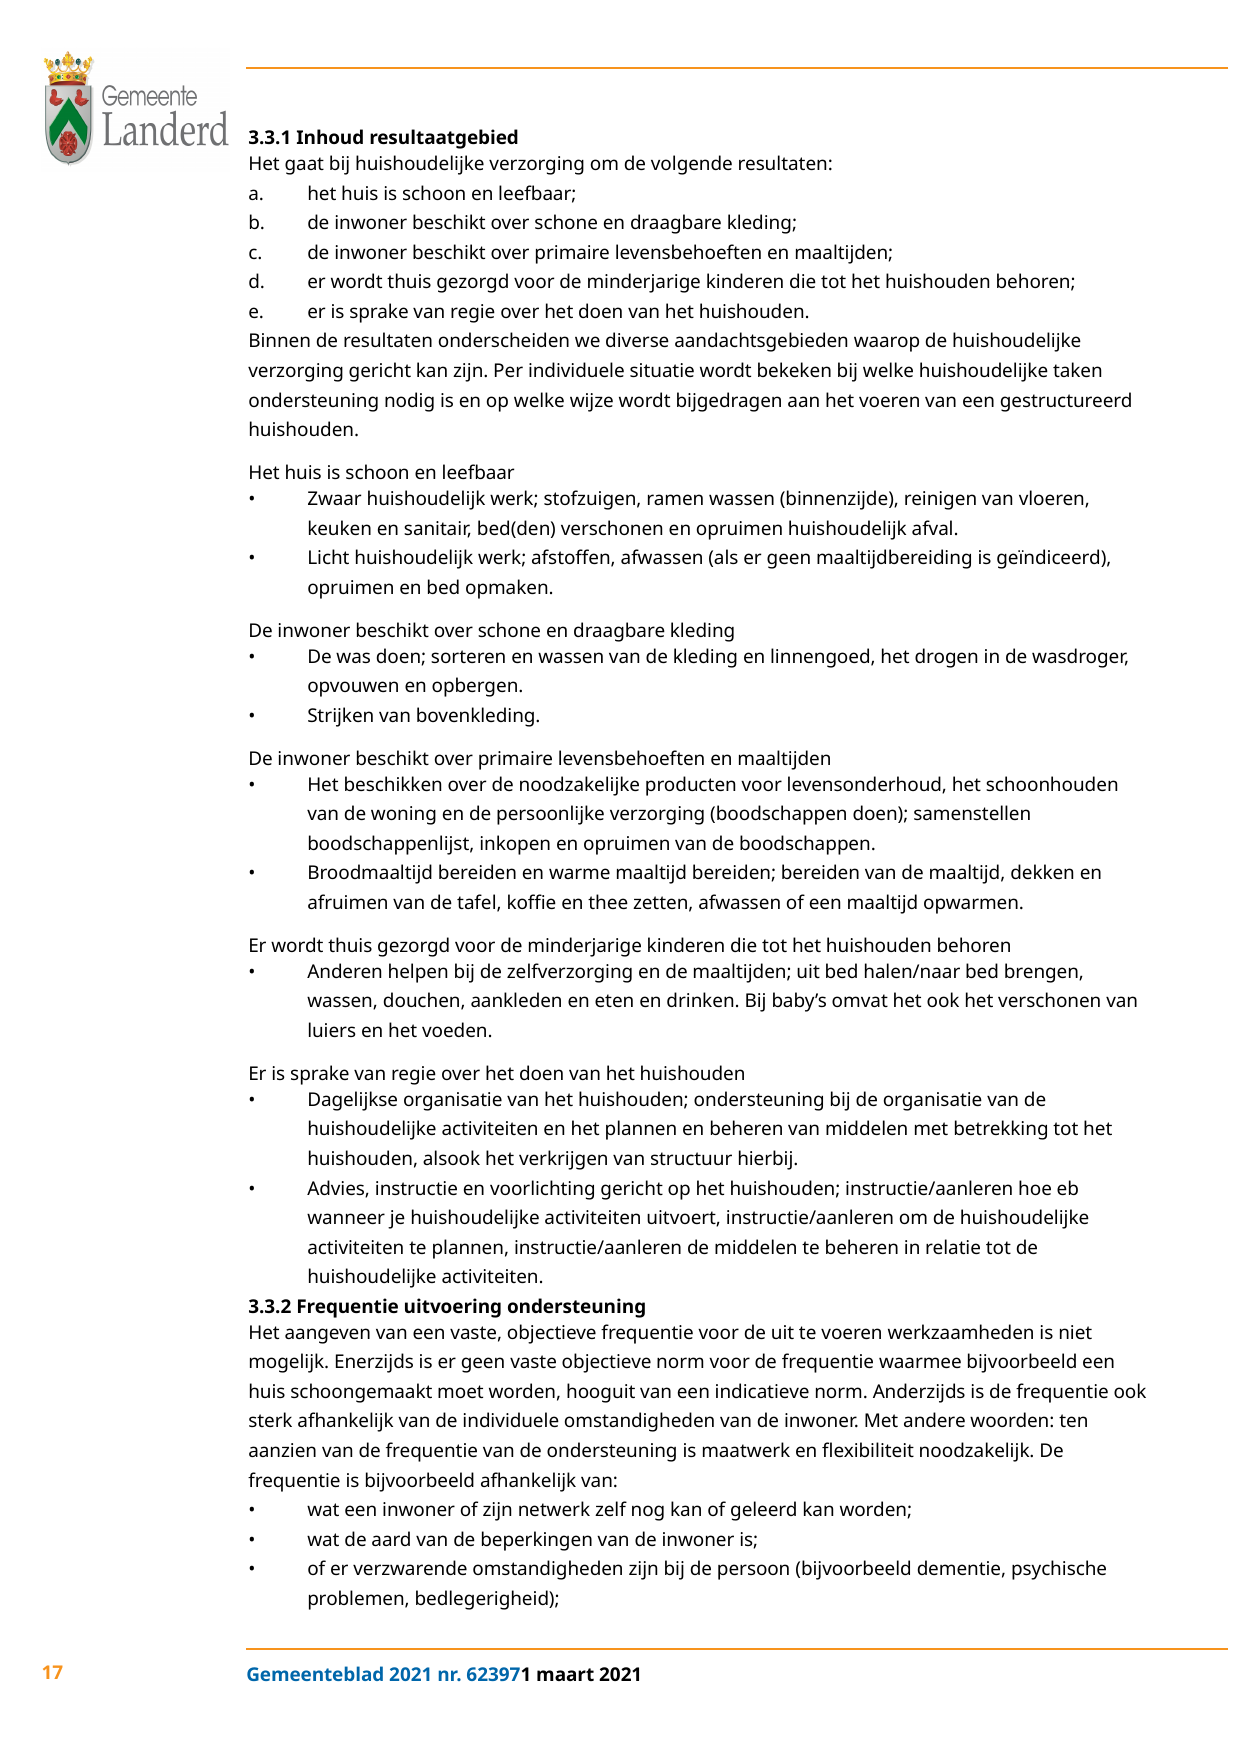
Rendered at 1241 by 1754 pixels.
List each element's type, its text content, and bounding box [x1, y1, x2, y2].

text De inwoner beschikt over schone en draagbare kleding [248, 617, 1152, 643]
list Broodmaaltijd bereiden en warme maaltijd bereiden; bereiden van de maaltijd, dekken en afruimen van de tafel, koffie en thee zetten, afwassen of een maaltijd opwarmen. [248, 859, 1152, 915]
picture [41, 47, 231, 172]
list Strijken van bovenkleding. [248, 702, 1152, 728]
list er wordt thuis gezorgd voor de minderjarige kinderen die tot het huishouden behoren; [248, 268, 1152, 294]
list Advies, instructie en voorlichting gericht op het huishouden; instructie/aanleren hoe eb wanneer je huishoudelijke activiteiten uitvoert, instructie/aanleren om de huishoudelijke activiteiten te plannen, instructie/aanleren de middelen te beheren in relatie tot de huishoudelijke activiteiten. [248, 1175, 1152, 1289]
text Het aangeven van een vaste, objectieve frequentie voor de uit te voeren werkzaamheden is niet mogelijk. Enerzijds is er geen vaste objectieve norm voor de frequentie waarmee bijvoorbeeld een huis schoongemaakt moet worden, hooguit van een indicatieve norm. Anderzijds is de frequentie ook sterk afhankelijk van de individuele omstandigheden van de inwoner. Met andere woorden: ten aanzien van de frequentie van de ondersteuning is maatwerk en flexibiliteit noodzakelijk. De frequentie is bijvoorbeeld afhankelijk van: [248, 1319, 1152, 1492]
list er is sprake van regie over het doen van het huishouden. [248, 298, 1152, 324]
list wat de aard van de beperkingen van de inwoner is; [248, 1526, 1152, 1552]
text Binnen de resultaten onderscheiden we diverse aandachtsgebieden waarop de huishoudelijke verzorging gericht kan zijn. Per individuele situatie wordt bekeken bij welke huishoudelijke taken ondersteuning nodig is en op welke wijze wordt bijgedragen aan het voeren van een gestructureerd huishouden. [248, 328, 1152, 442]
list wat een inwoner of zijn netwerk zelf nog kan of geleerd kan worden; [248, 1496, 1152, 1522]
list de inwoner beschikt over schone en draagbare kleding; [248, 209, 1152, 235]
list Zwaar huishoudelijk werk; stofzuigen, ramen wassen (binnenzijde), reinigen van vloeren, keuken en sanitair, bed(den) verschonen en opruimen huishoudelijk afval. [248, 485, 1152, 541]
text 3.3.2 Frequentie uitvoering ondersteuning [248, 1293, 1152, 1319]
list Anderen helpen bij de zelfverzorging en de maaltijden; uit bed halen/naar bed brengen, wassen, douchen, aankleden en eten en drinken. Bij baby’s omvat het ook het verschonen van luiers en het voeden. [248, 958, 1152, 1043]
list De was doen; sorteren en wassen van de kleding en linnengoed, het drogen in de wasdroger, opvouwen en opbergen. [248, 643, 1152, 698]
list de inwoner beschikt over primaire levensbehoeften en maaltijden; [248, 239, 1152, 264]
list Het beschikken over de noodzakelijke producten voor levensonderhoud, het schoonhouden van de woning en de persoonlijke verzorging (boodschappen doen); samenstellen boodschappenlijst, inkopen en opruimen van de boodschappen. [248, 771, 1152, 856]
list Licht huishoudelijk werk; afstoffen, afwassen (als er geen maaltijdbereiding is geïndiceerd), opruimen en bed opmaken. [248, 544, 1152, 600]
text Het gaat bij huishoudelijke verzorging om de volgende resultaten: [248, 150, 1152, 176]
text Er wordt thuis gezorgd voor de minderjarige kinderen die tot het huishouden behoren [248, 932, 1152, 958]
text Er is sprake van regie over het doen van het huishouden [248, 1060, 1152, 1086]
list of er verzwarende omstandigheden zijn bij de persoon (bijvoorbeeld dementie, psychische problemen, bedlegerigheid); [248, 1556, 1152, 1611]
text De inwoner beschikt over primaire levensbehoeften en maaltijden [248, 745, 1152, 771]
list Dagelijkse organisatie van het huishouden; ondersteuning bij de organisatie van de huishoudelijke activiteiten en het plannen en beheren van middelen met betrekking tot het huishouden, alsook het verkrijgen van structuur hierbij. [248, 1086, 1152, 1171]
text Het huis is schoon en leefbaar [248, 459, 1152, 485]
list het huis is schoon en leefbaar; [248, 180, 1152, 205]
text 3.3.1 Inhoud resultaatgebied [248, 124, 1152, 150]
